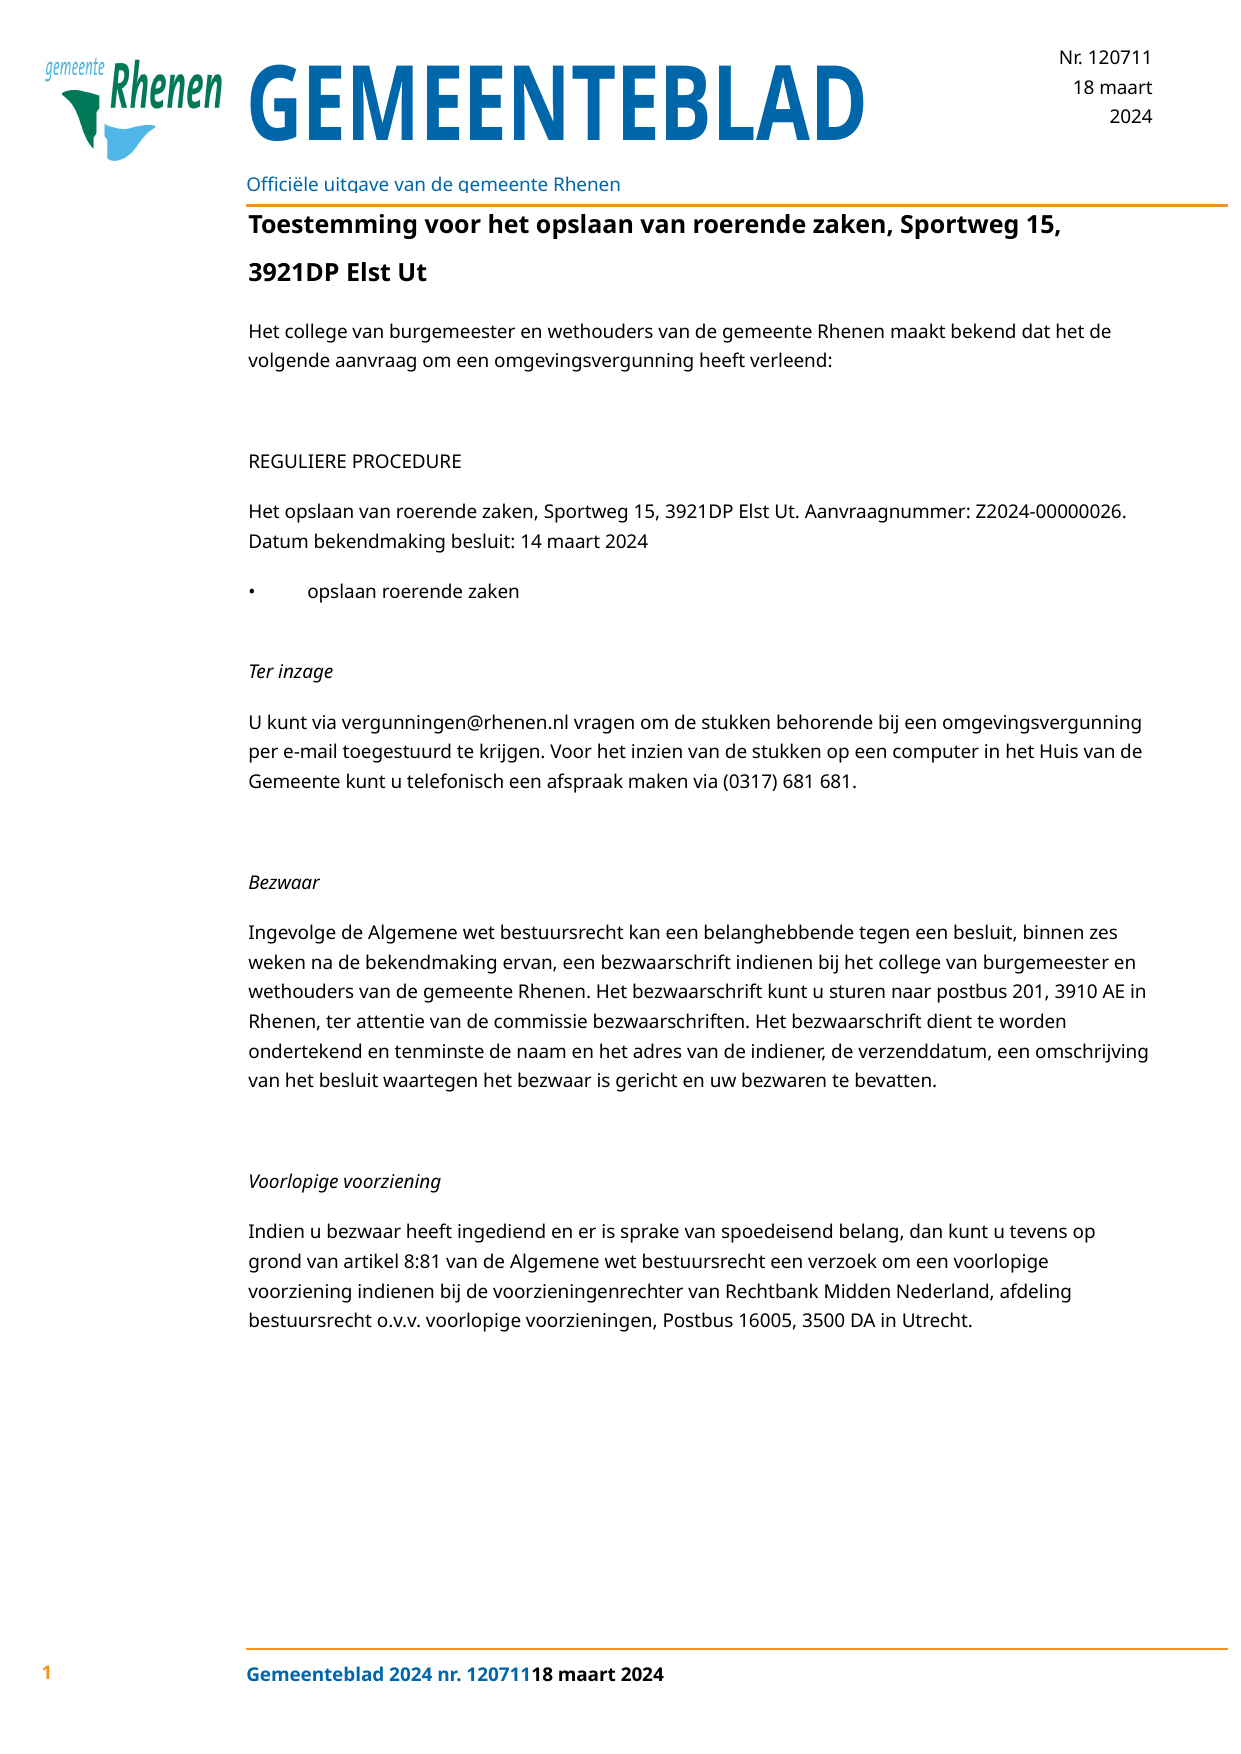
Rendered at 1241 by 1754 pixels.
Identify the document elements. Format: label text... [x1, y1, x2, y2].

list opslaan roerende zaken [248, 579, 1152, 604]
text Indien u bezwaar heeft ingediend en er is sprake van spoedeisend belang, dan kunt u tevens op grond van artikel 8:81 van de Algemene wet bestuursrecht een verzoek om een voorlopige voorziening indienen bij de voorzieningenrechter van Rechtbank Midden Nederland, afdeling bestuursrecht o.v.v. voorlopige voorzieningen, Postbus 16005, 3500 DA in Utrecht. [248, 1219, 1152, 1333]
text Het opslaan van roerende zaken, Sportweg 15, 3921DP Elst Ut. Aanvraagnummer: Z2024-00000026. Datum bekendmaking besluit: 14 maart 2024 [248, 499, 1152, 554]
text U kunt via vergunningen@rhenen.nl vragen om de stukken behorende bij een omgevingsvergunning per e-mail toegestuurd te krijgen. Voor het inzien van de stukken op een computer in het Huis van de Gemeente kunt u telefonisch een afspraak maken via (0317) 681 681. [248, 709, 1152, 794]
text Het college van burgemeester en wethouders van de gemeente Rhenen maakt bekend dat het de volgende aanvraag om een omgevingsvergunning heeft verleend: [248, 318, 1152, 373]
text Toestemming voor het opslaan van roerende zaken, Sportweg 15, 3921DP Elst Ut [248, 207, 1152, 288]
text Ingevolge de Algemene wet bestuursrecht kan een belanghebbende tegen een besluit, binnen zes weken na de bekendmaking ervan, een bezwaarschrift indienen bij het college van burgemeester en wethouders van de gemeente Rhenen. Het bezwaarschrift kunt u sturen naar postbus 201, 3910 AE in Rhenen, ter attentie van de commissie bezwaarschriften. Het bezwaarschrift dient te worden ondertekend en tenminste de naam en het adres van de indiener, de verzenddatum, een omschrijving van het besluit waartegen het bezwaar is gericht en uw bezwaren te bevatten. [248, 919, 1152, 1093]
text Voorlopige voorziening [248, 1168, 1152, 1194]
picture [41, 47, 231, 172]
text Ter inzage [248, 659, 1152, 684]
text Bezwaar [248, 869, 1152, 895]
text REGULIERE PROCEDURE [248, 448, 1152, 474]
